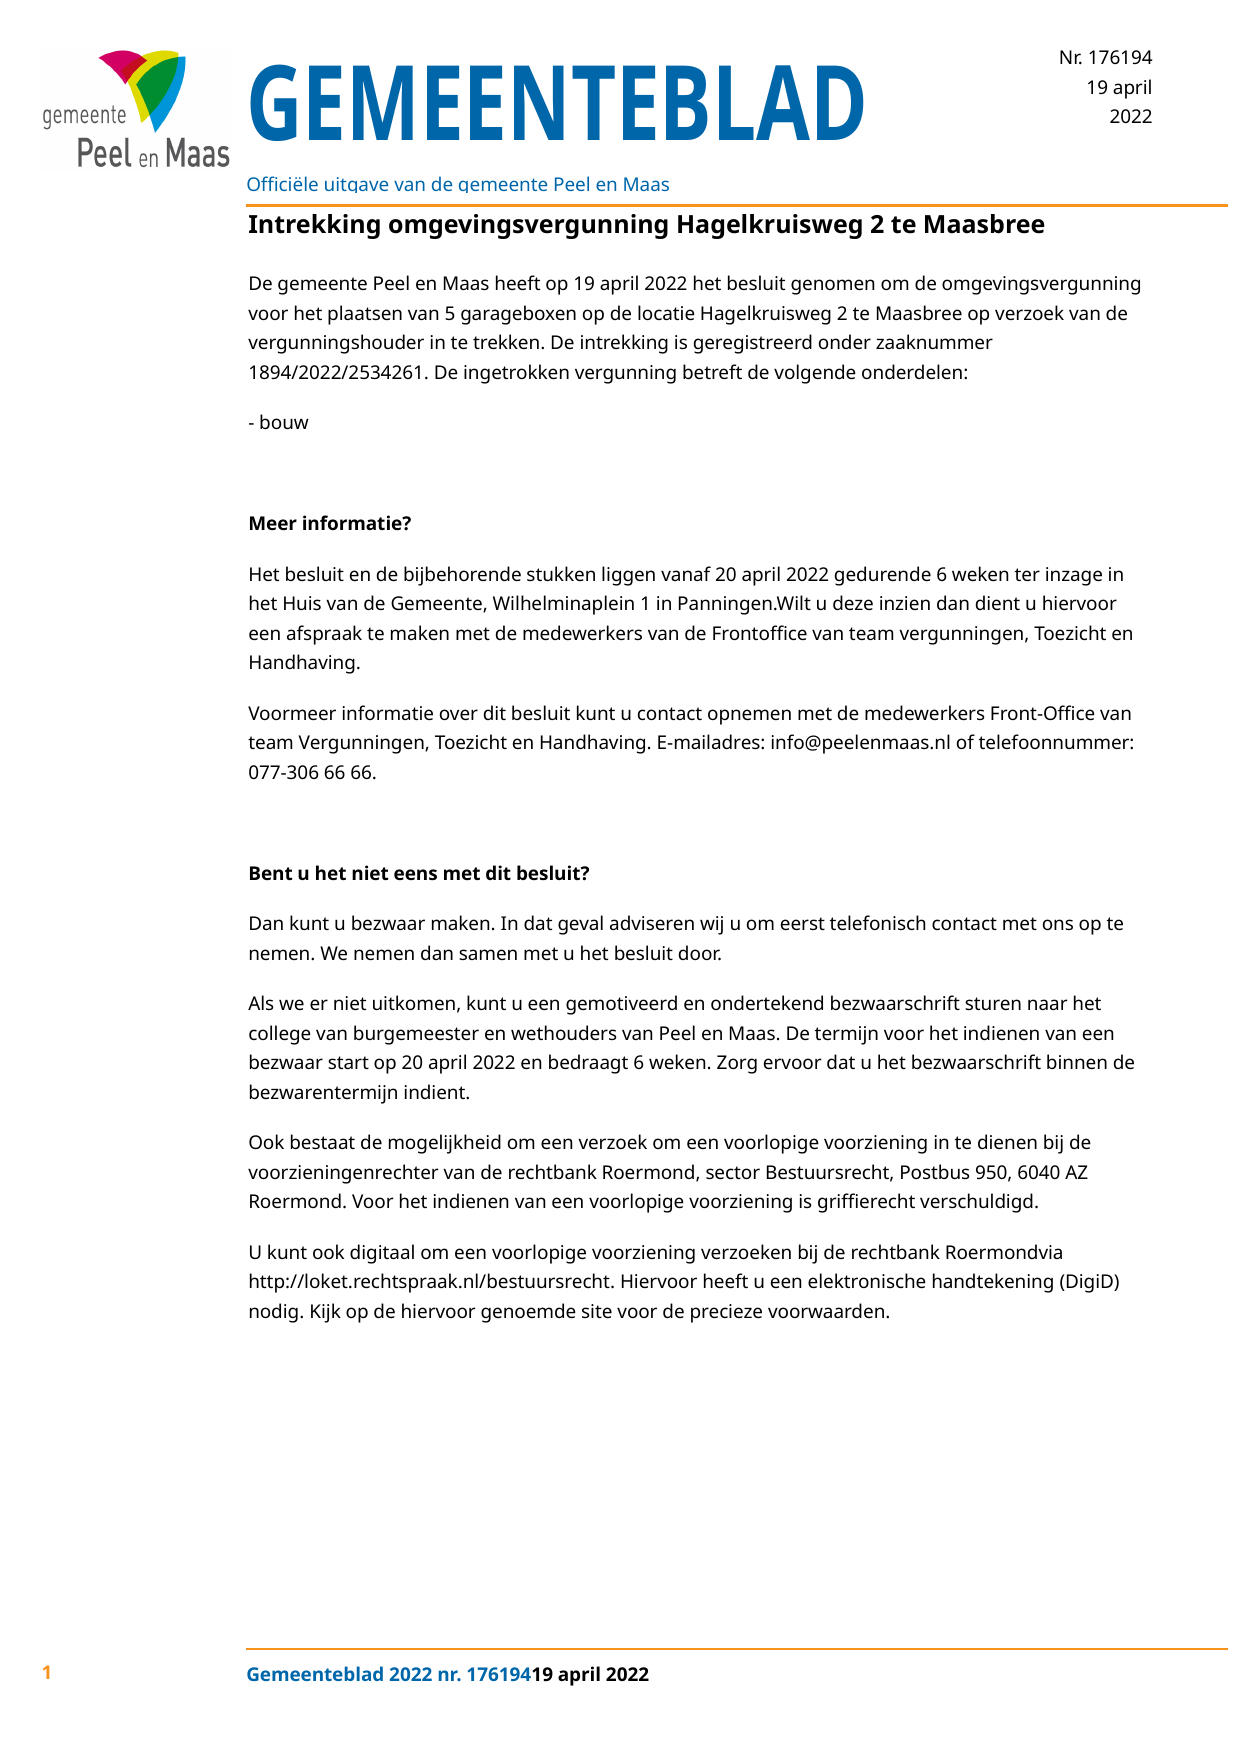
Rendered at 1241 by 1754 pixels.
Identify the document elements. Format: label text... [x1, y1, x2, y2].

text Het besluit en de bijbehorende stukken liggen vanaf 20 april 2022 gedurende 6 weken ter inzage in het Huis van de Gemeente, Wilhelminaplein 1 in Panningen.Wilt u deze inzien dan dient u hiervoor een afspraak te maken met de medewerkers van de Frontoffice van team vergunningen, Toezicht en Handhaving. [248, 561, 1152, 675]
text Intrekking omgevingsvergunning Hagelkruisweg 2 te Maasbree [248, 207, 1152, 241]
picture [41, 47, 231, 172]
text Voormeer informatie over dit besluit kunt u contact opnemen met de medewerkers Front-Office van team Vergunningen, Toezicht en Handhaving. E-mailadres: info@peelenmaas.nl of telefoonnummer: 077-306 66 66. [248, 700, 1152, 785]
text Dan kunt u bezwaar maken. In dat geval adviseren wij u om eerst telefonisch contact met ons op te nemen. We nemen dan samen met u het besluit door. [248, 910, 1152, 966]
text De gemeente Peel en Maas heeft op 19 april 2022 het besluit genomen om de omgevingsvergunning voor het plaatsen van 5 garageboxen op de locatie Hagelkruisweg 2 te Maasbree op verzoek van de vergunningshouder in te trekken. De intrekking is geregistreerd onder zaaknummer 1894/2022/2534261. De ingetrokken vergunning betreft de volgende onderdelen: [248, 270, 1152, 385]
text Als we er niet uitkomen, kunt u een gemotiveerd en ondertekend bezwaarschrift sturen naar het college van burgemeester en wethouders van Peel en Maas. De termijn voor het indienen van een bezwaar start op 20 april 2022 en bedraagt 6 weken. Zorg ervoor dat u het bezwaarschrift binnen de bezwarentermijn indient. [248, 990, 1152, 1105]
text Meer informatie? [248, 510, 1152, 536]
text U kunt ook digitaal om een voorlopige voorziening verzoeken bij de rechtbank Roermondvia http://loket.rechtspraak.nl/bestuursrecht. Hiervoor heeft u een elektronische handtekening (DigiD) nodig. Kijk op de hiervoor genoemde site voor de precieze voorwaarden. [248, 1239, 1152, 1324]
text Ook bestaat de mogelijkheid om een verzoek om een voorlopige voorziening in te dienen bij de voorzieningenrechter van de rechtbank Roermond, sector Bestuursrecht, Postbus 950, 6040 AZ Roermond. Voor het indienen van een voorlopige voorziening is griffierecht verschuldigd. [248, 1129, 1152, 1214]
text Bent u het niet eens met dit besluit? [248, 860, 1152, 886]
text - bouw [248, 409, 1152, 435]
